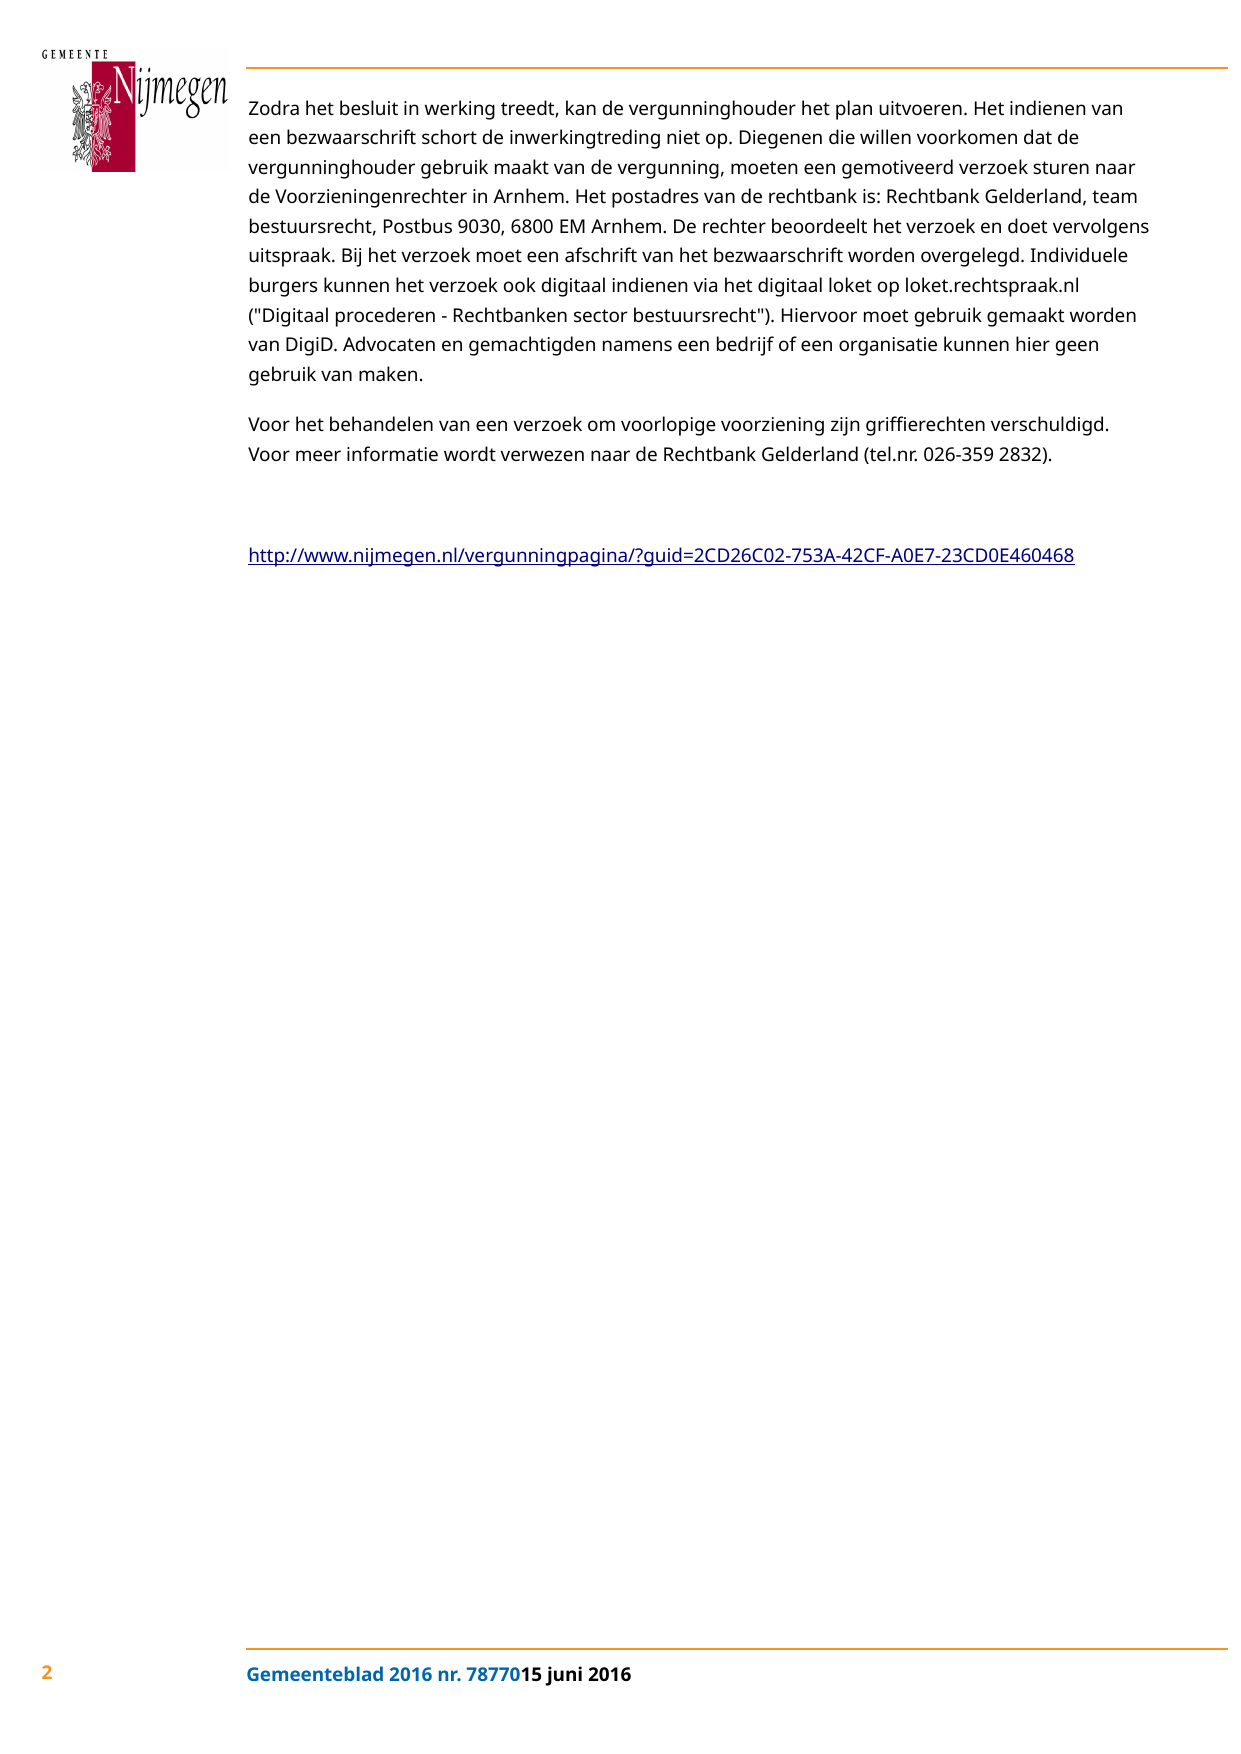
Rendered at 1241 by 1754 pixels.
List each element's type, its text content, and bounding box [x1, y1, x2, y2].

text Voor het behandelen van een verzoek om voorlopige voorziening zijn griffierechten verschuldigd. Voor meer informatie wordt verwezen naar de Rechtbank Gelderland (tel.nr. 026-359 2832). [248, 411, 1152, 467]
text Zodra het besluit in werking treedt, kan de vergunninghouder het plan uitvoeren. Het indienen van een bezwaarschrift schort de inwerkingtreding niet op. Diegenen die willen voorkomen dat de vergunninghouder gebruik maakt van de vergunning, moeten een gemotiveerd verzoek sturen naar de Voorzieningenrechter in Arnhem. Het postadres van de rechtbank is: Rechtbank Gelderland, team bestuursrecht, Postbus 9030, 6800 EM Arnhem. De rechter beoordeelt het verzoek en doet vervolgens uitspraak. Bij het verzoek moet een afschrift van het bezwaarschrift worden overgelegd. Individuele burgers kunnen het verzoek ook digitaal indienen via het digitaal loket op loket.rechtspraak.nl ("Digitaal procederen - Rechtbanken sector bestuursrecht"). Hiervoor moet gebruik gemaakt worden van DigiD. Advocaten en gemachtigden namens een bedrijf of een organisatie kunnen hier geen gebruik van maken. [248, 95, 1152, 387]
text http://www.nijmegen.nl/vergunningpagina/?guid=2CD26C02-753A-42CF-A0E7-23CD0E460468 [248, 542, 1152, 568]
picture [41, 47, 231, 172]
